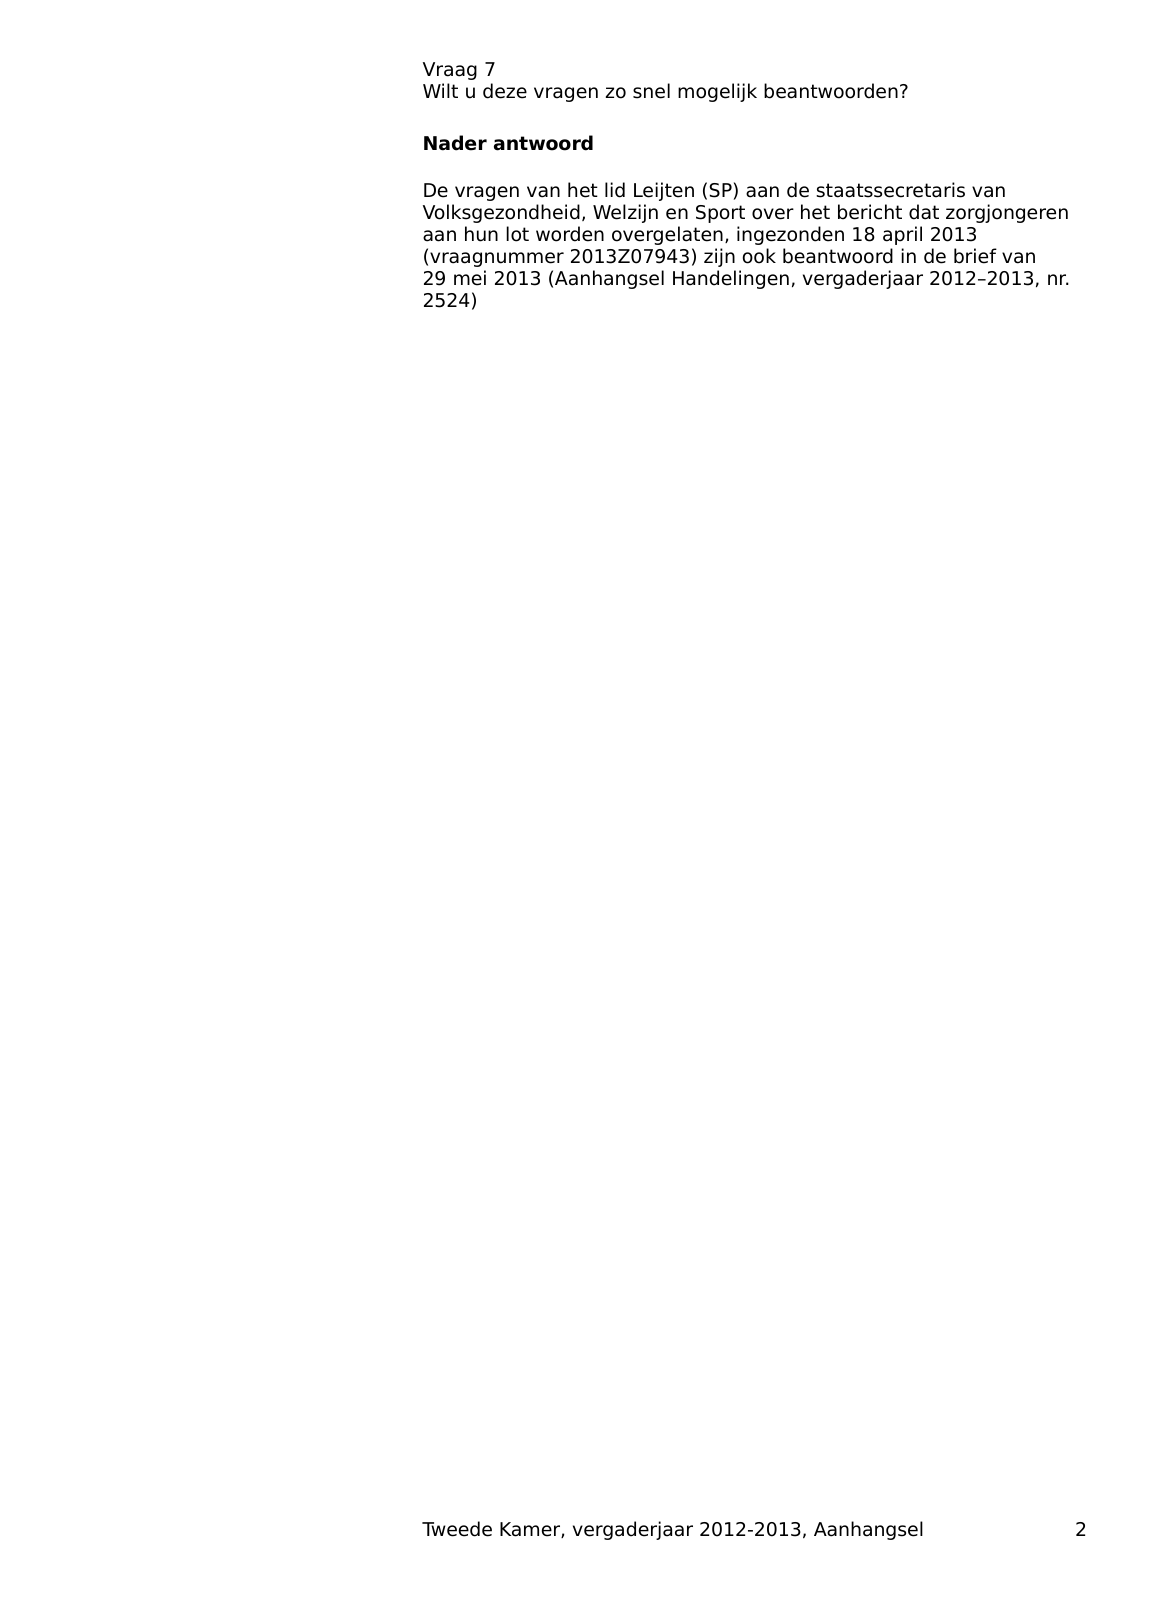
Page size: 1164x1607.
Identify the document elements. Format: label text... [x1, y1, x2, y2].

text De vragen van het lid Leijten (SP) aan de staatssecretaris van Volksgezondheid, Welzijn en Sport over het bericht dat zorgjongeren aan hun lot worden overgelaten, ingezonden 18 april 2013 (vraagnummer 2013Z07943) zijn ook beantwoord in de brief van 29 mei 2013 (Aanhangsel Handelingen, vergaderjaar 2012–2013, nr. 2524) [422, 180, 1087, 312]
text Wilt u deze vragen zo snel mogelijk beantwoorden? [422, 81, 1087, 103]
text Vraag 7 [422, 59, 1087, 81]
subtitle Nader antwoord [422, 133, 1087, 155]
